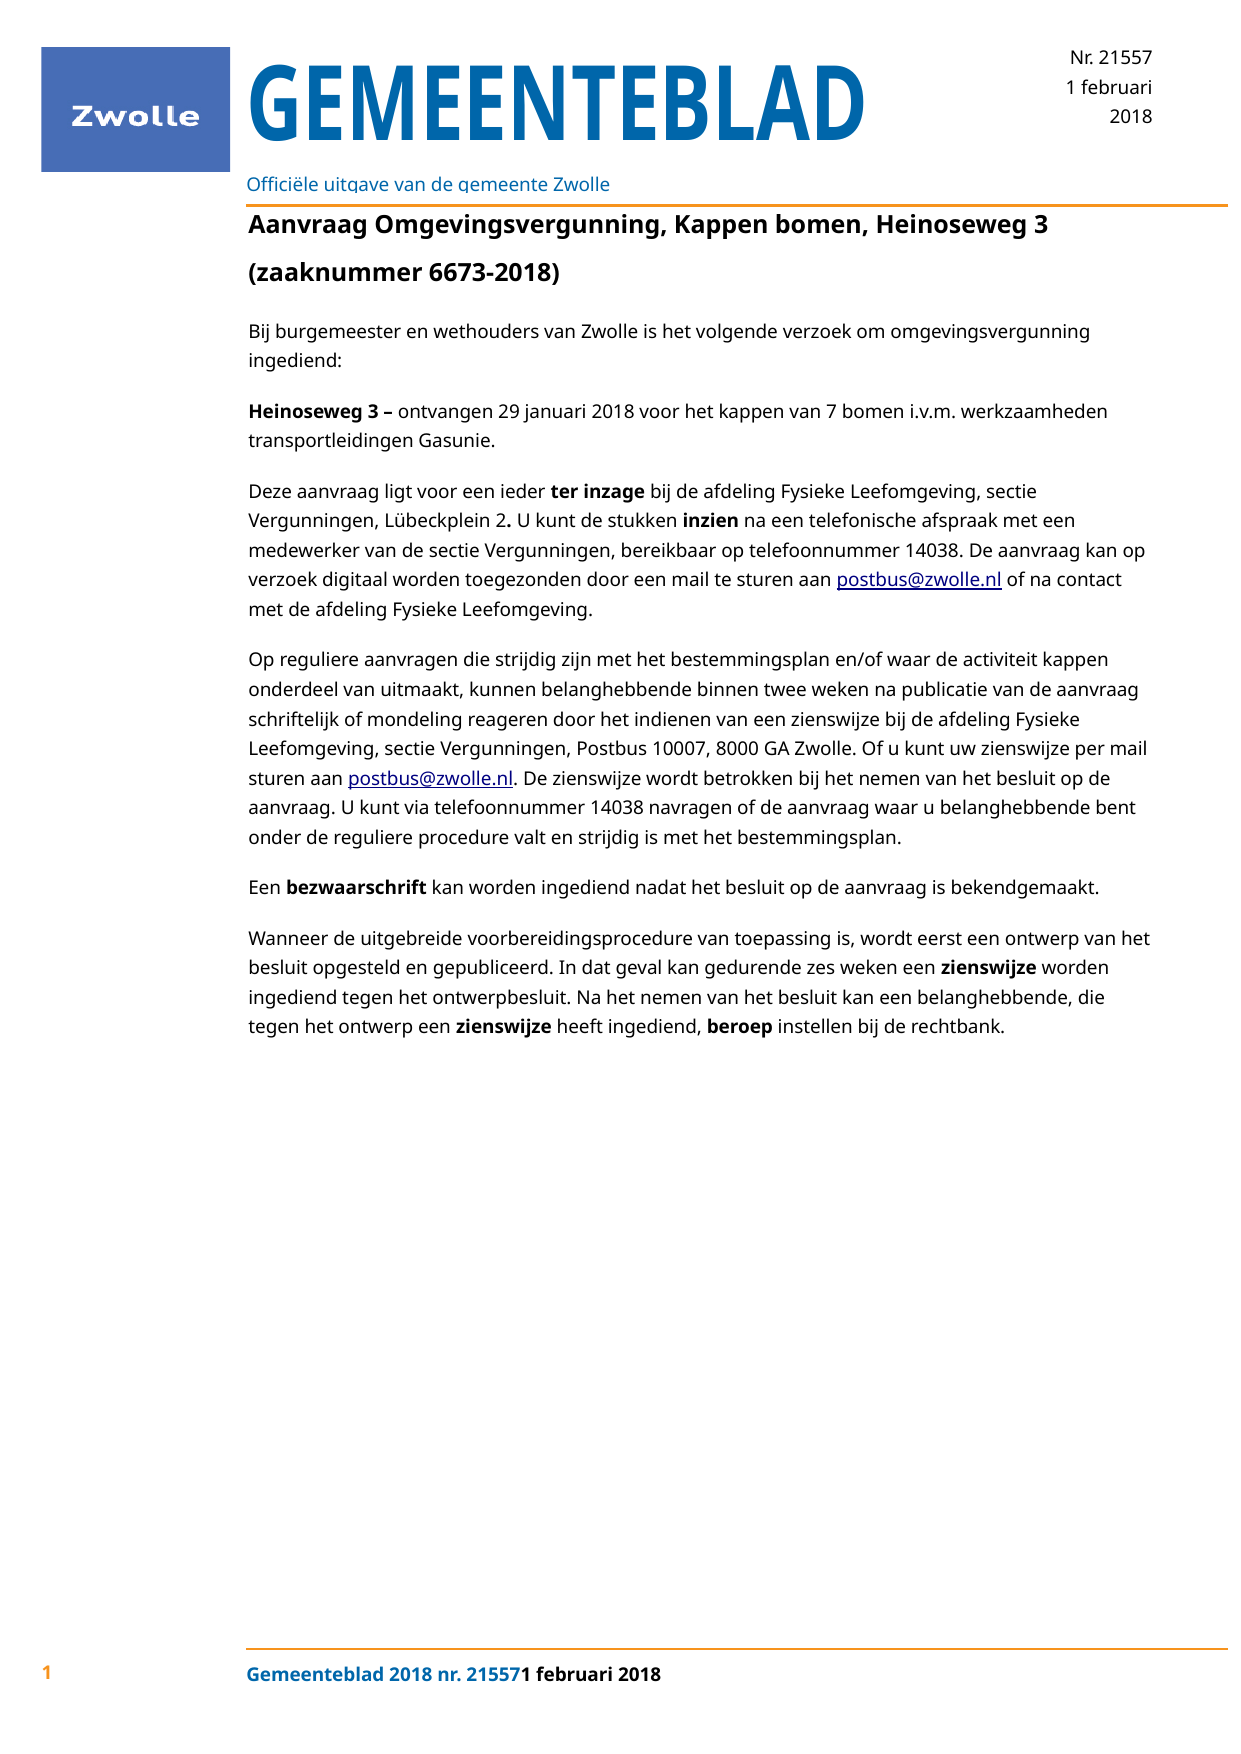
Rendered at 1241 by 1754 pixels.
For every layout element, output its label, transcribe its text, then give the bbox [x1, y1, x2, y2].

text Heinoseweg 3 – ontvangen 29 januari 2018 voor het kappen van 7 bomen i.v.m. werkzaamheden transportleidingen Gasunie. [248, 398, 1152, 453]
text Een bezwaarschrift kan worden ingediend nadat het besluit op de aanvraag is bekendgemaakt. [248, 874, 1152, 900]
text Wanneer de uitgebreide voorbereidingsprocedure van toepassing is, wordt eerst een ontwerp van het besluit opgesteld en gepubliceerd. In dat geval kan gedurende zes weken een zienswijze worden ingediend tegen het ontwerpbesluit. Na het nemen van het besluit kan een belanghebbende, die tegen het ontwerp een zienswijze heeft ingediend, beroep instellen bij de rechtbank. [248, 925, 1152, 1039]
text Bij burgemeester en wethouders van Zwolle is het volgende verzoek om omgevingsvergunning ingediend: [248, 318, 1152, 373]
text Aanvraag Omgevingsvergunning, Kappen bomen, Heinoseweg 3 (zaaknummer 6673-2018) [248, 207, 1152, 288]
text Deze aanvraag ligt voor een ieder ter inzage bij de afdeling Fysieke Leefomgeving, sectie Vergunningen, Lübeckplein 2. U kunt de stukken inzien na een telefonische afspraak met een medewerker van de sectie Vergunningen, bereikbaar op telefoonnummer 14038. De aanvraag kan op verzoek digitaal worden toegezonden door een mail te sturen aan postbus@zwolle.nl of na contact met de afdeling Fysieke Leefomgeving. [248, 478, 1152, 622]
text Op reguliere aanvragen die strijdig zijn met het bestemmingsplan en/of waar de activiteit kappen onderdeel van uitmaakt, kunnen belanghebbende binnen twee weken na publicatie van de aanvraag schriftelijk of mondeling reageren door het indienen van een zienswijze bij de afdeling Fysieke Leefomgeving, sectie Vergunningen, Postbus 10007, 8000 GA Zwolle. Of u kunt uw zienswijze per mail sturen aan postbus@zwolle.nl. De zienswijze wordt betrokken bij het nemen van het besluit op de aanvraag. U kunt via telefoonnummer 14038 navragen of de aanvraag waar u belanghebbende bent onder de reguliere procedure valt en strijdig is met het bestemmingsplan. [248, 647, 1152, 850]
picture [41, 47, 231, 172]
